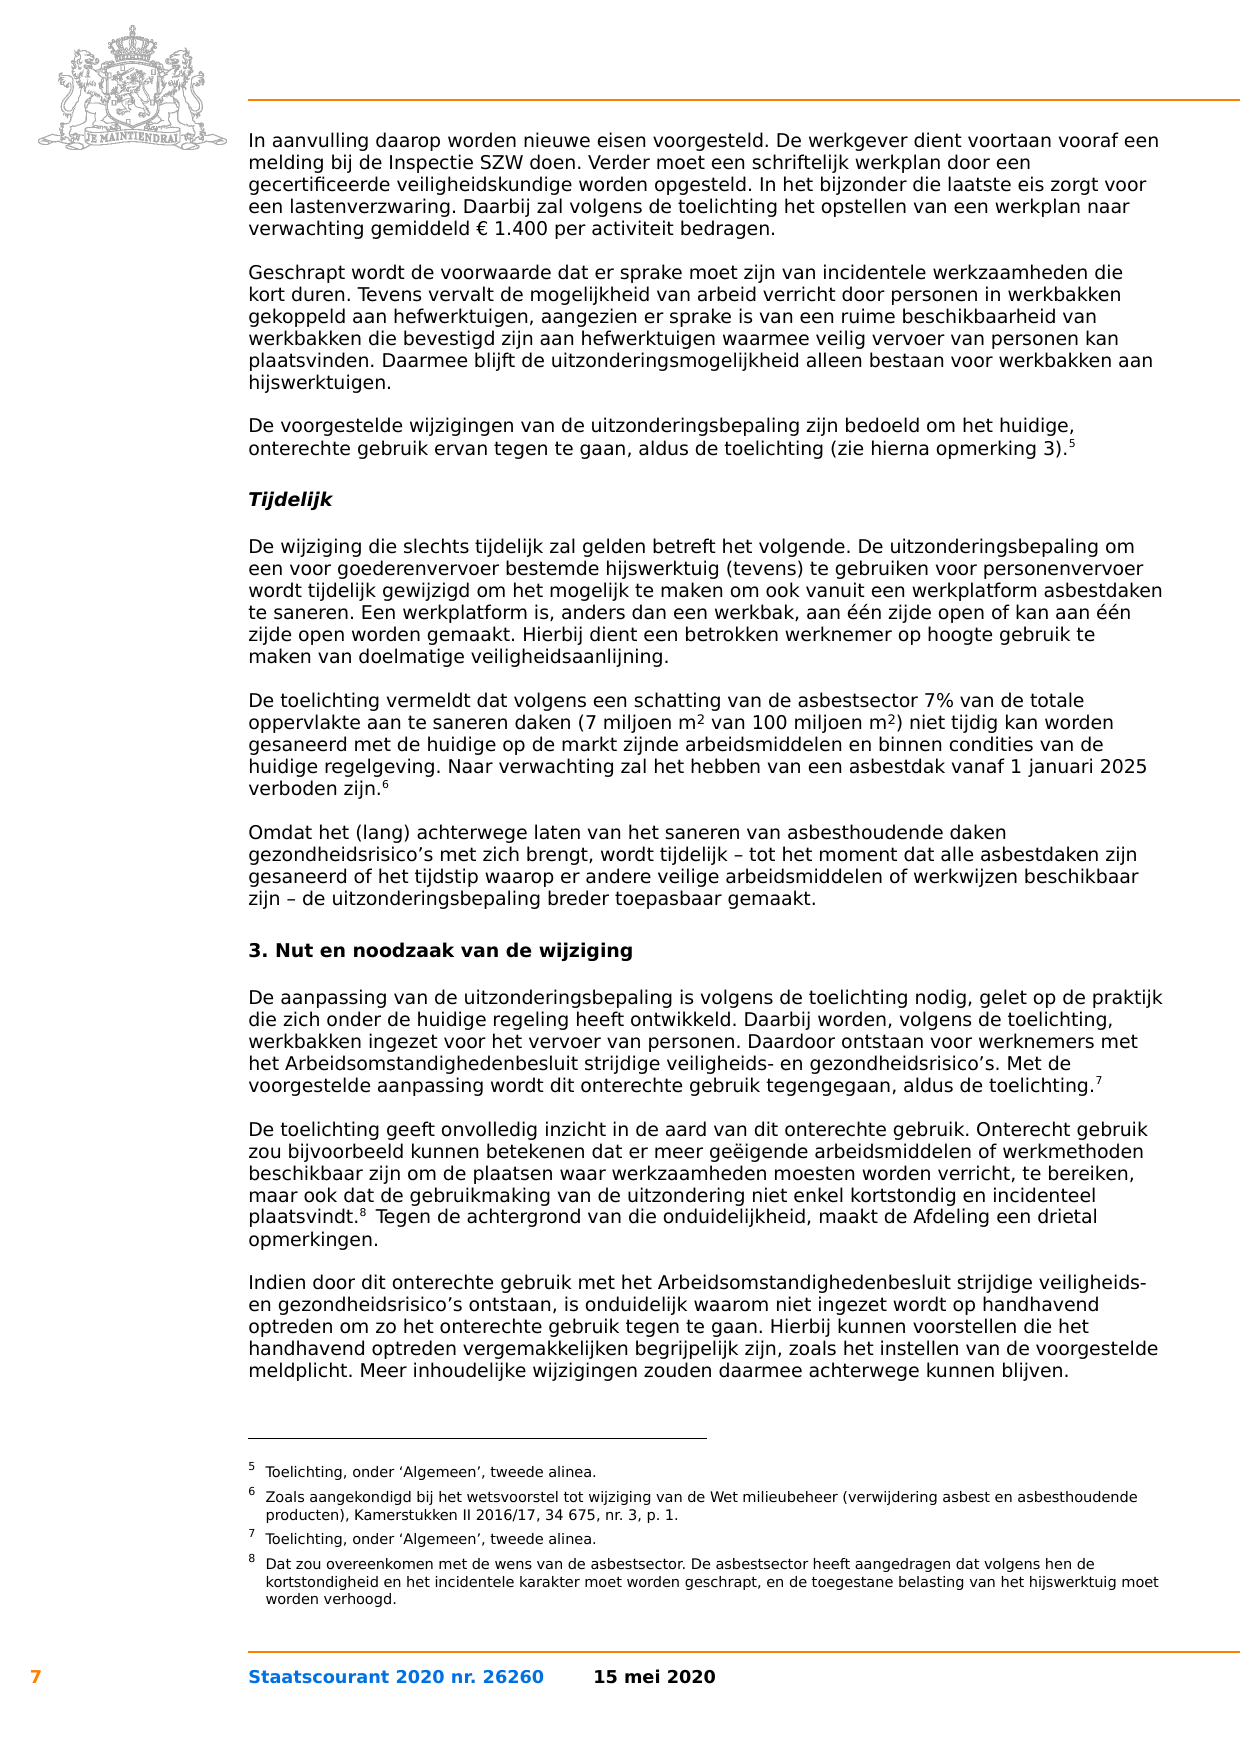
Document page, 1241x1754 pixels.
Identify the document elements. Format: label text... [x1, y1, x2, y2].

text Geschrapt wordt de voorwaarde dat er sprake moet zijn van incidentele werkzaamheden die kort duren. Tevens vervalt de mogelijkheid van arbeid verricht door personen in werkbakken gekoppeld aan hefwerktuigen, aangezien er sprake is van een ruime beschikbaarheid van werkbakken die bevestigd zijn aan hefwerktuigen waarmee veilig vervoer van personen kan plaatsvinden. Daarmee blijft de uitzonderingsmogelijkheid alleen bestaan voor werkbakken aan hijswerktuigen. [248, 262, 1163, 393]
text De voorgestelde wijzigingen van de uitzonderingsbepaling zijn bedoeld om het huidige, onterechte gebruik ervan tegen te gaan, aldus de toelichting (zie hierna opmerking 3). [248, 415, 1163, 459]
text Omdat het (lang) achterwege laten van het saneren van asbesthoudende daken gezondheidsrisico’s met zich brengt, wordt tijdelijk – tot het moment dat alle asbestdaken zijn gesaneerd of het tijdstip waarop er andere veilige arbeidsmiddelen of werkwijzen beschikbaar zijn – de uitzonderingsbepaling breder toepasbaar gemaakt. [248, 822, 1163, 910]
text Indien door dit onterechte gebruik met het Arbeidsomstandighedenbesluit strijdige veiligheids- en gezondheidsrisico’s ontstaan, is onduidelijk waarom niet ingezet wordt op handhavend optreden om zo het onterechte gebruik tegen te gaan. Hierbij kunnen voorstellen die het handhavend optreden vergemakkelijken begrijpelijk zijn, zoals het instellen van de voorgestelde meldplicht. Meer inhoudelijke wijzigingen zouden daarmee achterwege kunnen blijven. [248, 1272, 1163, 1382]
text De aanpassing van de uitzonderingsbepaling is volgens de toelichting nodig, gelet op de praktijk die zich onder de huidige regeling heeft ontwikkeld. Daarbij worden, volgens de toelichting, werkbakken ingezet voor het vervoer van personen. Daardoor ontstaan voor werknemers met het Arbeidsomstandighedenbesluit strijdige veiligheids- en gezondheidsrisico’s. Met de voorgestelde aanpassing wordt dit onterechte gebruik tegengegaan, aldus de toelichting. [248, 987, 1163, 1097]
text De toelichting geeft onvolledig inzicht in de aard van dit onterechte gebruik. Onterecht gebruik zou bijvoorbeeld kunnen betekenen dat er meer geëigende arbeidsmiddelen of werkmethoden beschikbaar zijn om de plaatsen waar werkzaamheden moesten worden verricht, te bereiken, maar ook dat de gebruikmaking van de uitzondering niet enkel kortstondig en incidenteel plaatsvindt. Tegen de achtergrond van die onduidelijkheid, maakt de Afdeling een drietal opmerkingen. [248, 1118, 1163, 1250]
subtitle Tijdelijk [248, 489, 1163, 511]
text Toelichting, onder ‘Algemeen’, tweede alinea. [248, 1460, 1163, 1482]
text De toelichting vermeldt dat volgens een schatting van de asbestsector 7% van de totale oppervlakte aan te saneren daken (7 miljoen m2 van 100 miljoen m2) niet tijdig kan worden gesaneerd met de huidige op de markt zijnde arbeidsmiddelen en binnen condities van de huidige regelgeving. Naar verwachting zal het hebben van een asbestdak vanaf 1 januari 2025 verboden zijn. [248, 690, 1163, 800]
subtitle 3. Nut en noodzaak van de wijziging [248, 940, 1163, 962]
text Dat zou overeenkomen met de wens van de asbestsector. De asbestsector heeft aangedragen dat volgens hen de kortstondigheid en het incidentele karakter moet worden geschrapt, en de toegestane belasting van het hijswerktuig moet worden verhoogd. [248, 1552, 1163, 1608]
text In aanvulling daarop worden nieuwe eisen voorgesteld. De werkgever dient voortaan vooraf een melding bij de Inspectie SZW doen. Verder moet een schriftelijk werkplan door een gecertificeerde veiligheidskundige worden opgesteld. In het bijzonder die laatste eis zorgt voor een lastenverzwaring. Daarbij zal volgens de toelichting het opstellen van een werkplan naar verwachting gemiddeld € 1.400 per activiteit bedragen. [248, 130, 1163, 240]
text Toelichting, onder ‘Algemeen’, tweede alinea. [248, 1527, 1163, 1549]
picture [38, 25, 227, 150]
text Zoals aangekondigd bij het wetsvoorstel tot wijziging van de Wet milieubeheer (verwijdering asbest en asbesthoudende producten), Kamerstukken II 2016/17, 34 675, nr. 3, p. 1. [248, 1485, 1163, 1524]
text De wijziging die slechts tijdelijk zal gelden betreft het volgende. De uitzonderingsbepaling om een voor goederenvervoer bestemde hijswerktuig (tevens) te gebruiken voor personenvervoer wordt tijdelijk gewijzigd om het mogelijk te maken om ook vanuit een werkplatform asbestdaken te saneren. Een werkplatform is, anders dan een werkbak, aan één zijde open of kan aan één zijde open worden gemaakt. Hierbij dient een betrokken werknemer op hoogte gebruik te maken van doelmatige veiligheidsaanlijning. [248, 536, 1163, 668]
